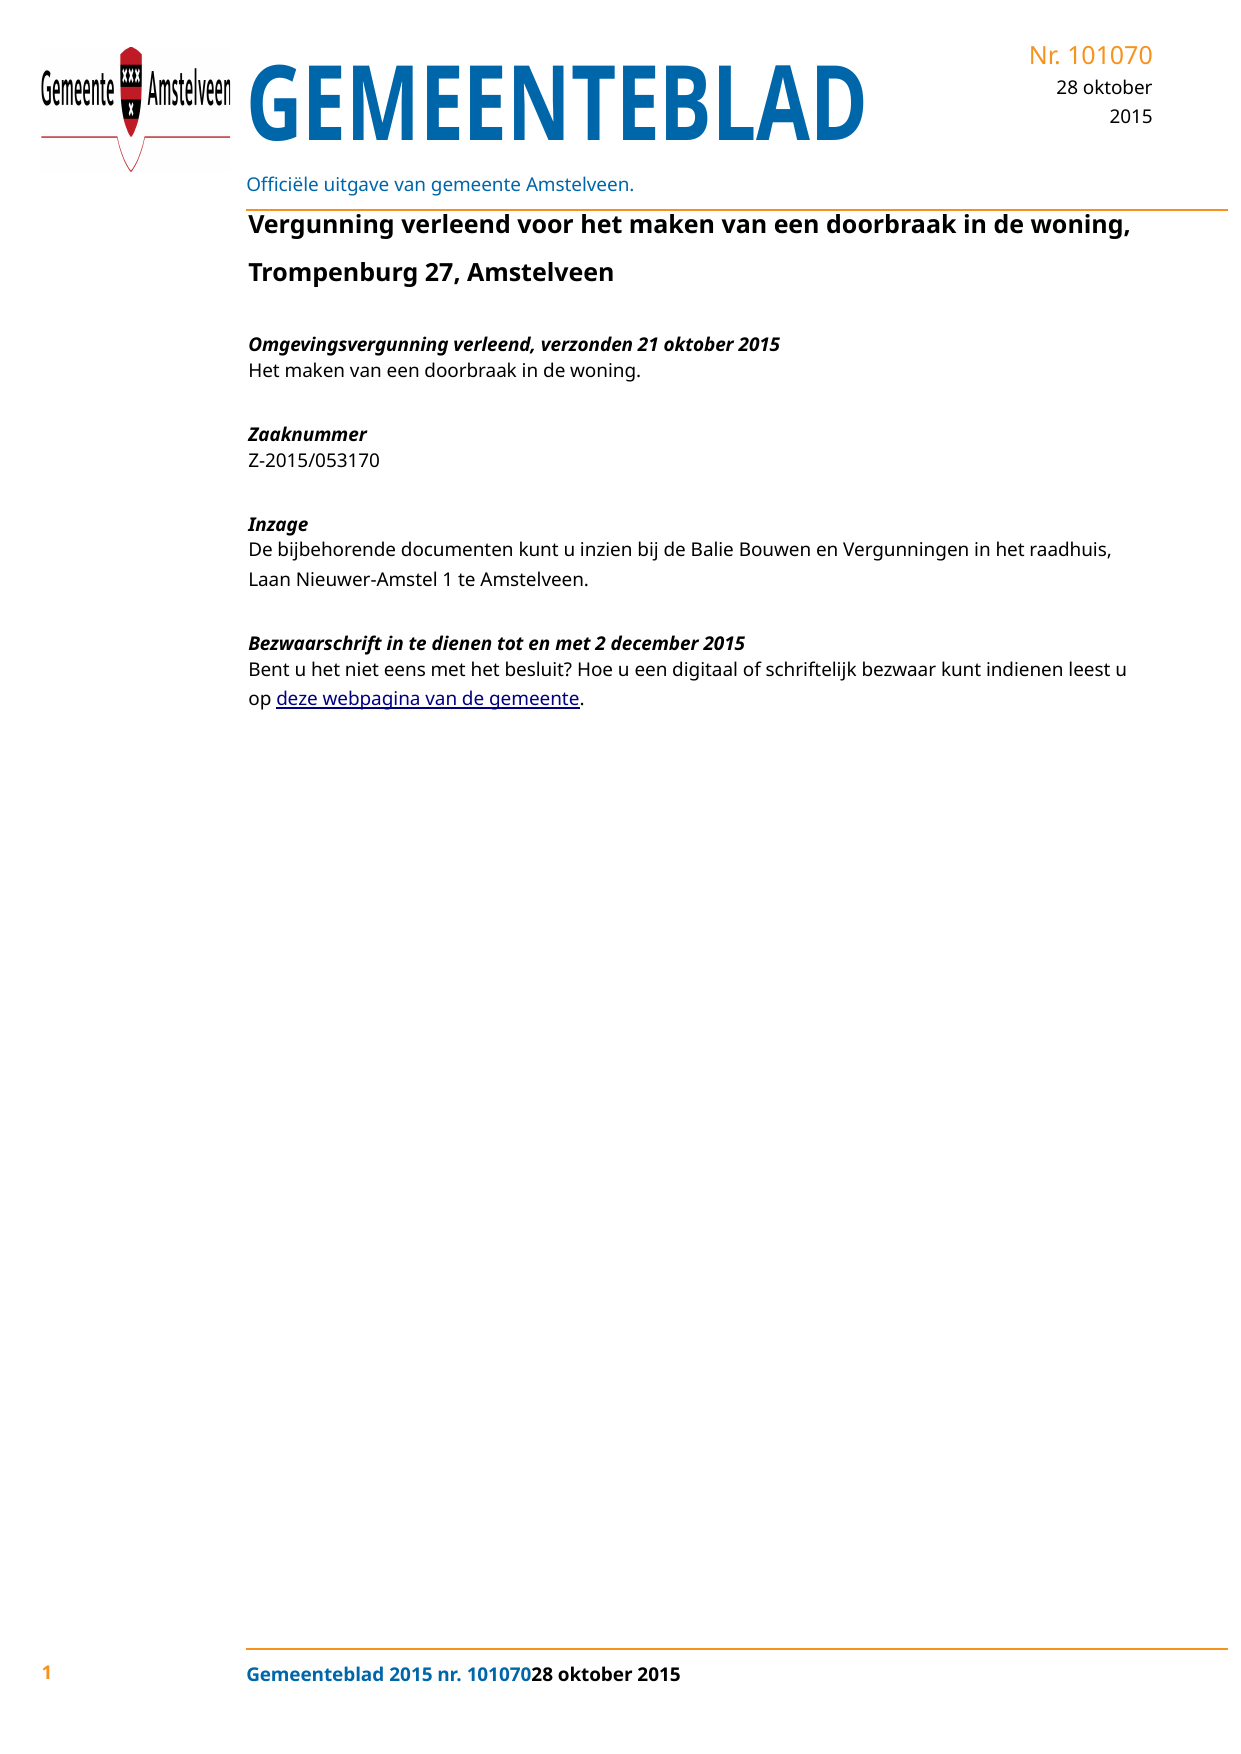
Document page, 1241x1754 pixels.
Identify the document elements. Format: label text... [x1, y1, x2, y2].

text Zaaknummer [248, 421, 1152, 447]
text De bijbehorende documenten kunt u inzien bij de Balie Bouwen en Vergunningen in het raadhuis, Laan Nieuwer-Amstel 1 te Amstelveen. [248, 537, 1152, 592]
text Het maken van een doorbraak in de woning. [248, 357, 1152, 383]
text Bezwaarschrift in te dienen tot en met 2 december 2015 [248, 630, 1152, 656]
text Inzage [248, 511, 1152, 537]
text Bent u het niet eens met het besluit? Hoe u een digitaal of schriftelijk bezwaar kunt indienen leest u op deze webpagina van de gemeente. [248, 656, 1152, 711]
text Vergunning verleend voor het maken van een doorbraak in de woning, Trompenburg 27, Amstelveen [248, 211, 1152, 288]
text Z-2015/053170 [248, 447, 1152, 473]
picture [41, 47, 231, 172]
text Omgevingsvergunning verleend, verzonden 21 oktober 2015 [248, 331, 1152, 357]
